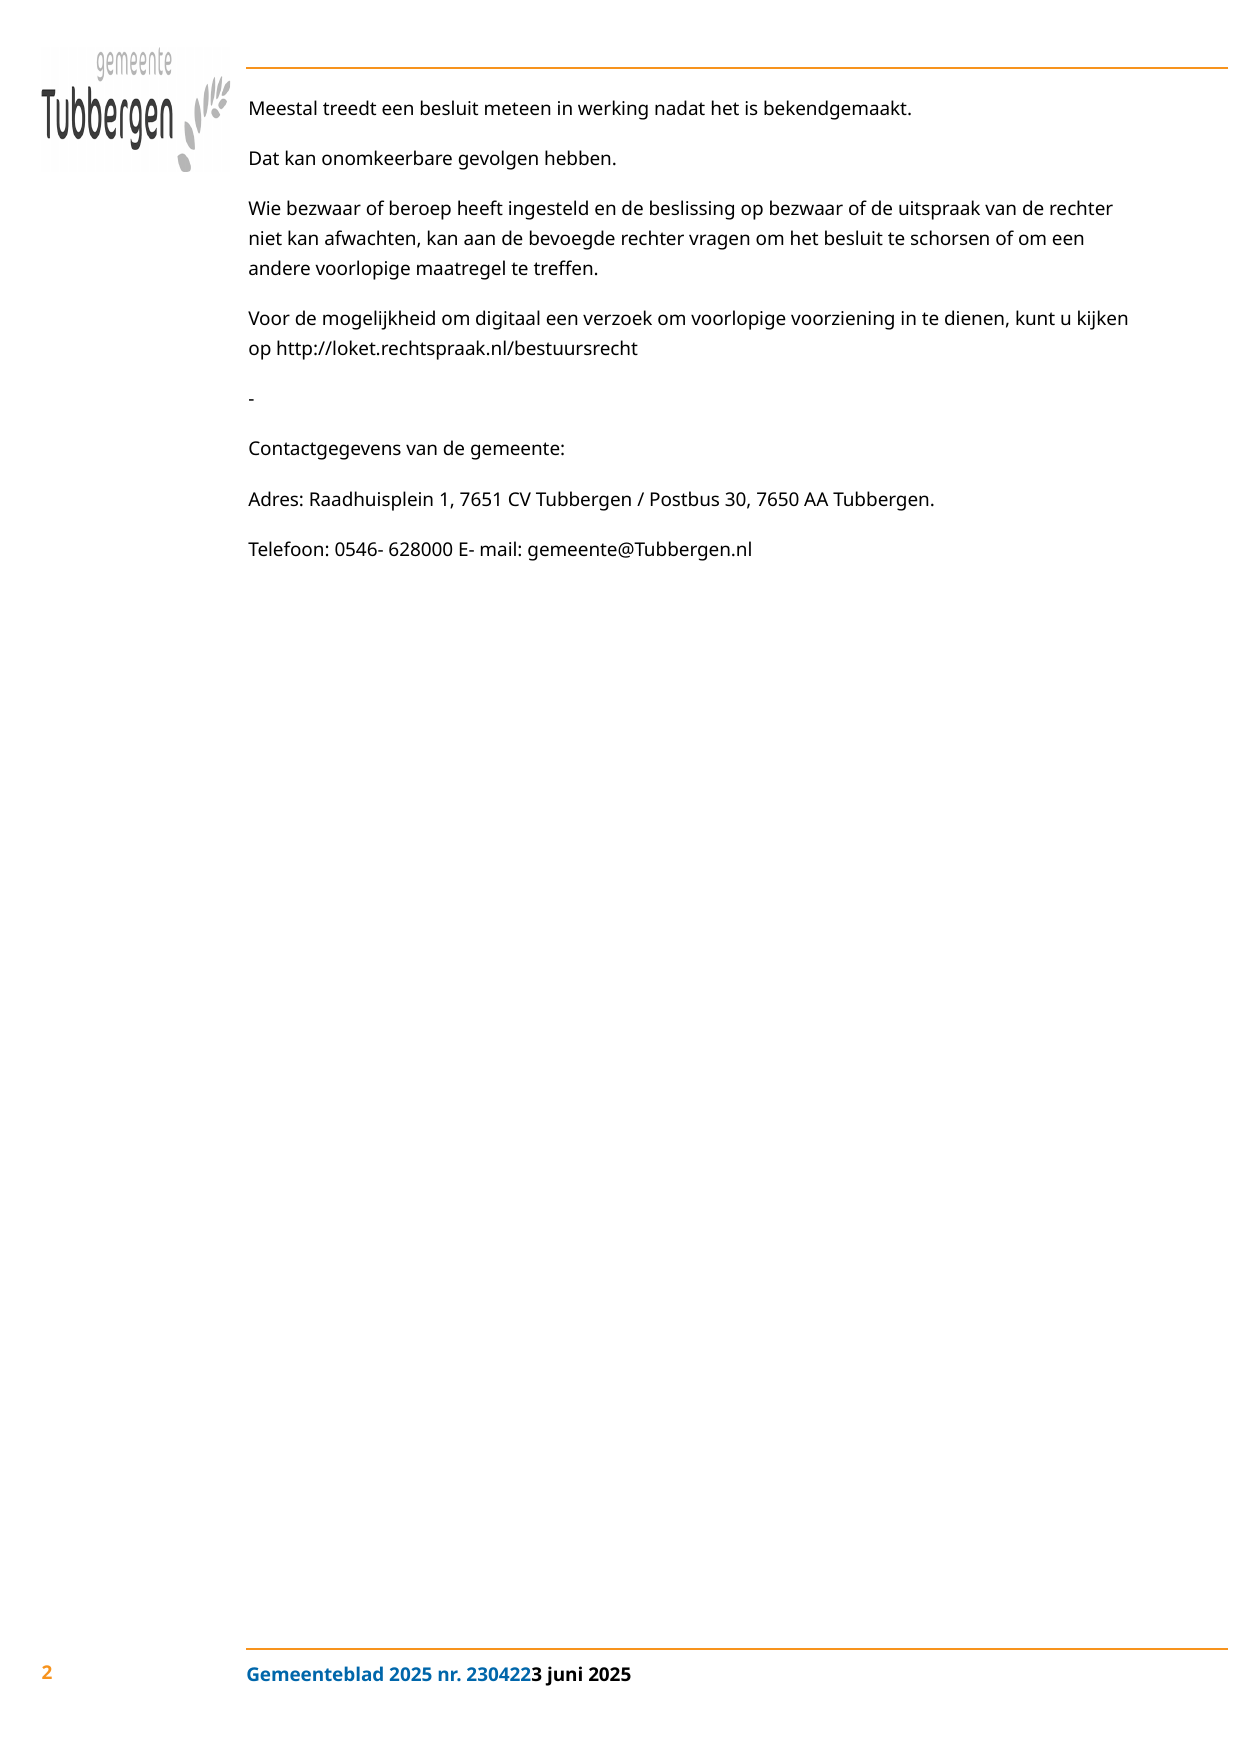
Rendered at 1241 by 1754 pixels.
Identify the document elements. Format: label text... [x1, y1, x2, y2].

picture [41, 47, 231, 172]
text - [248, 385, 1152, 411]
text Telefoon: 0546- 628000 E- mail: gemeente@Tubbergen.nl [248, 536, 1152, 562]
text Adres: Raadhuisplein 1, 7651 CV Tubbergen / Postbus 30, 7650 AA Tubbergen. [248, 486, 1152, 512]
text Meestal treedt een besluit meteen in werking nadat het is bekendgemaakt. [248, 95, 1152, 121]
text Wie bezwaar of beroep heeft ingesteld en de beslissing op bezwaar of de uitspraak van de rechter niet kan afwachten, kan aan de bevoegde rechter vragen om het besluit te schorsen of om een andere voorlopige maatregel te treffen. [248, 196, 1152, 281]
text Voor de mogelijkheid om digitaal een verzoek om voorlopige voorziening in te dienen, kunt u kijken op http://loket.rechtspraak.nl/bestuursrecht [248, 305, 1152, 361]
text Contactgegevens van de gemeente: [248, 436, 1152, 461]
text Dat kan onomkeerbare gevolgen hebben. [248, 145, 1152, 171]
